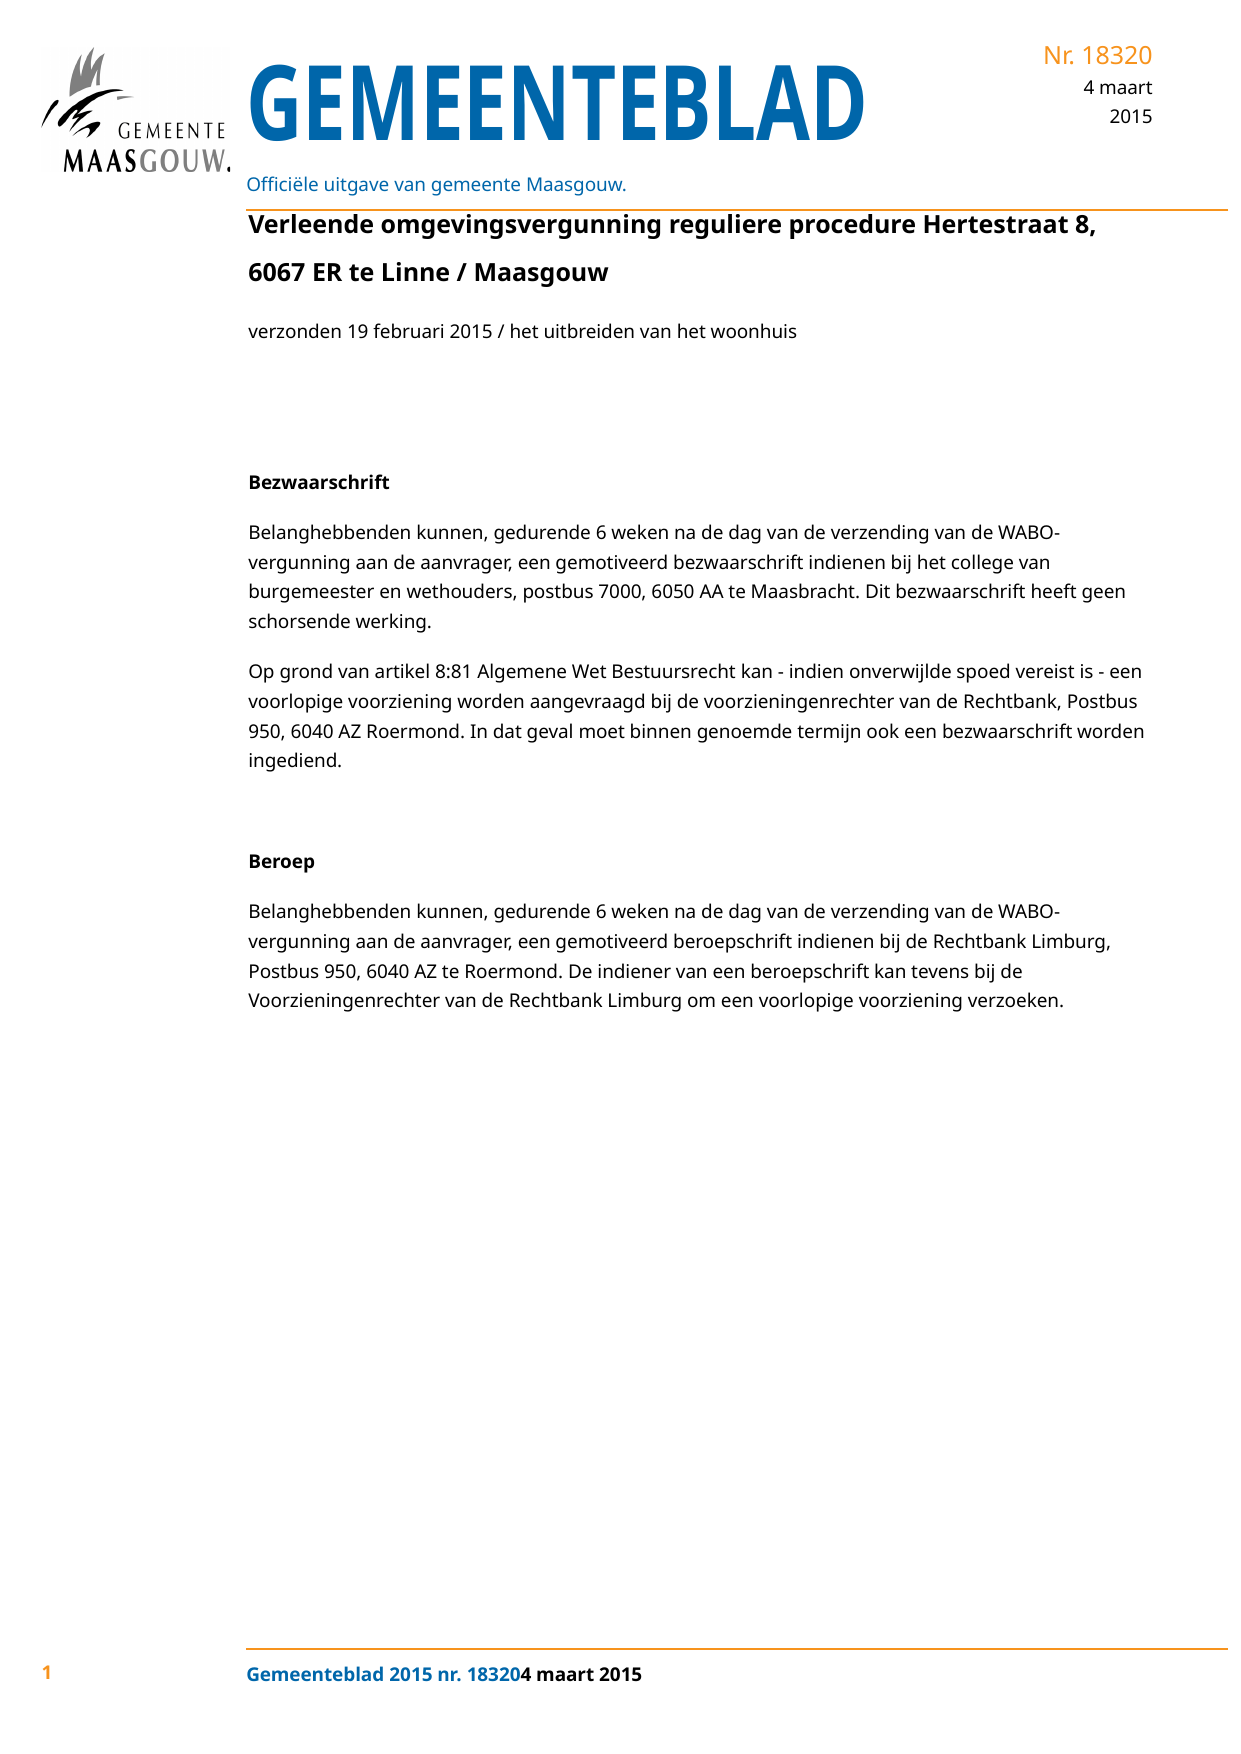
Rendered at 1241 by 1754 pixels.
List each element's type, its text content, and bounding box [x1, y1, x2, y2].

text Verleende omgevingsvergunning reguliere procedure Hertestraat 8, 6067 ER te Linne / Maasgouw [248, 211, 1152, 288]
text Belanghebbenden kunnen, gedurende 6 weken na de dag van de verzending van de WABO-vergunning aan de aanvrager, een gemotiveerd beroepschrift indienen bij de Rechtbank Limburg, Postbus 950, 6040 AZ te Roermond. De indiener van een beroepschrift kan tevens bij de Voorzieningenrechter van de Rechtbank Limburg om een voorlopige voorziening verzoeken. [248, 899, 1152, 1013]
text Bezwaarschrift [248, 469, 1152, 495]
text Op grond van artikel 8:81 Algemene Wet Bestuursrecht kan - indien onverwijlde spoed vereist is - een voorlopige voorziening worden aangevraagd bij de voorzieningenrechter van de Rechtbank, Postbus 950, 6040 AZ Roermond. In dat geval moet binnen genoemde termijn ook een bezwaarschrift worden ingediend. [248, 659, 1152, 773]
text Belanghebbenden kunnen, gedurende 6 weken na de dag van de verzending van de WABO-vergunning aan de aanvrager, een gemotiveerd bezwaarschrift indienen bij het college van burgemeester en wethouders, postbus 7000, 6050 AA te Maasbracht. Dit bezwaarschrift heeft geen schorsende werking. [248, 519, 1152, 634]
text verzonden 19 februari 2015 / het uitbreiden van het woonhuis [248, 318, 1152, 344]
picture [41, 47, 231, 172]
text Beroep [248, 848, 1152, 874]
